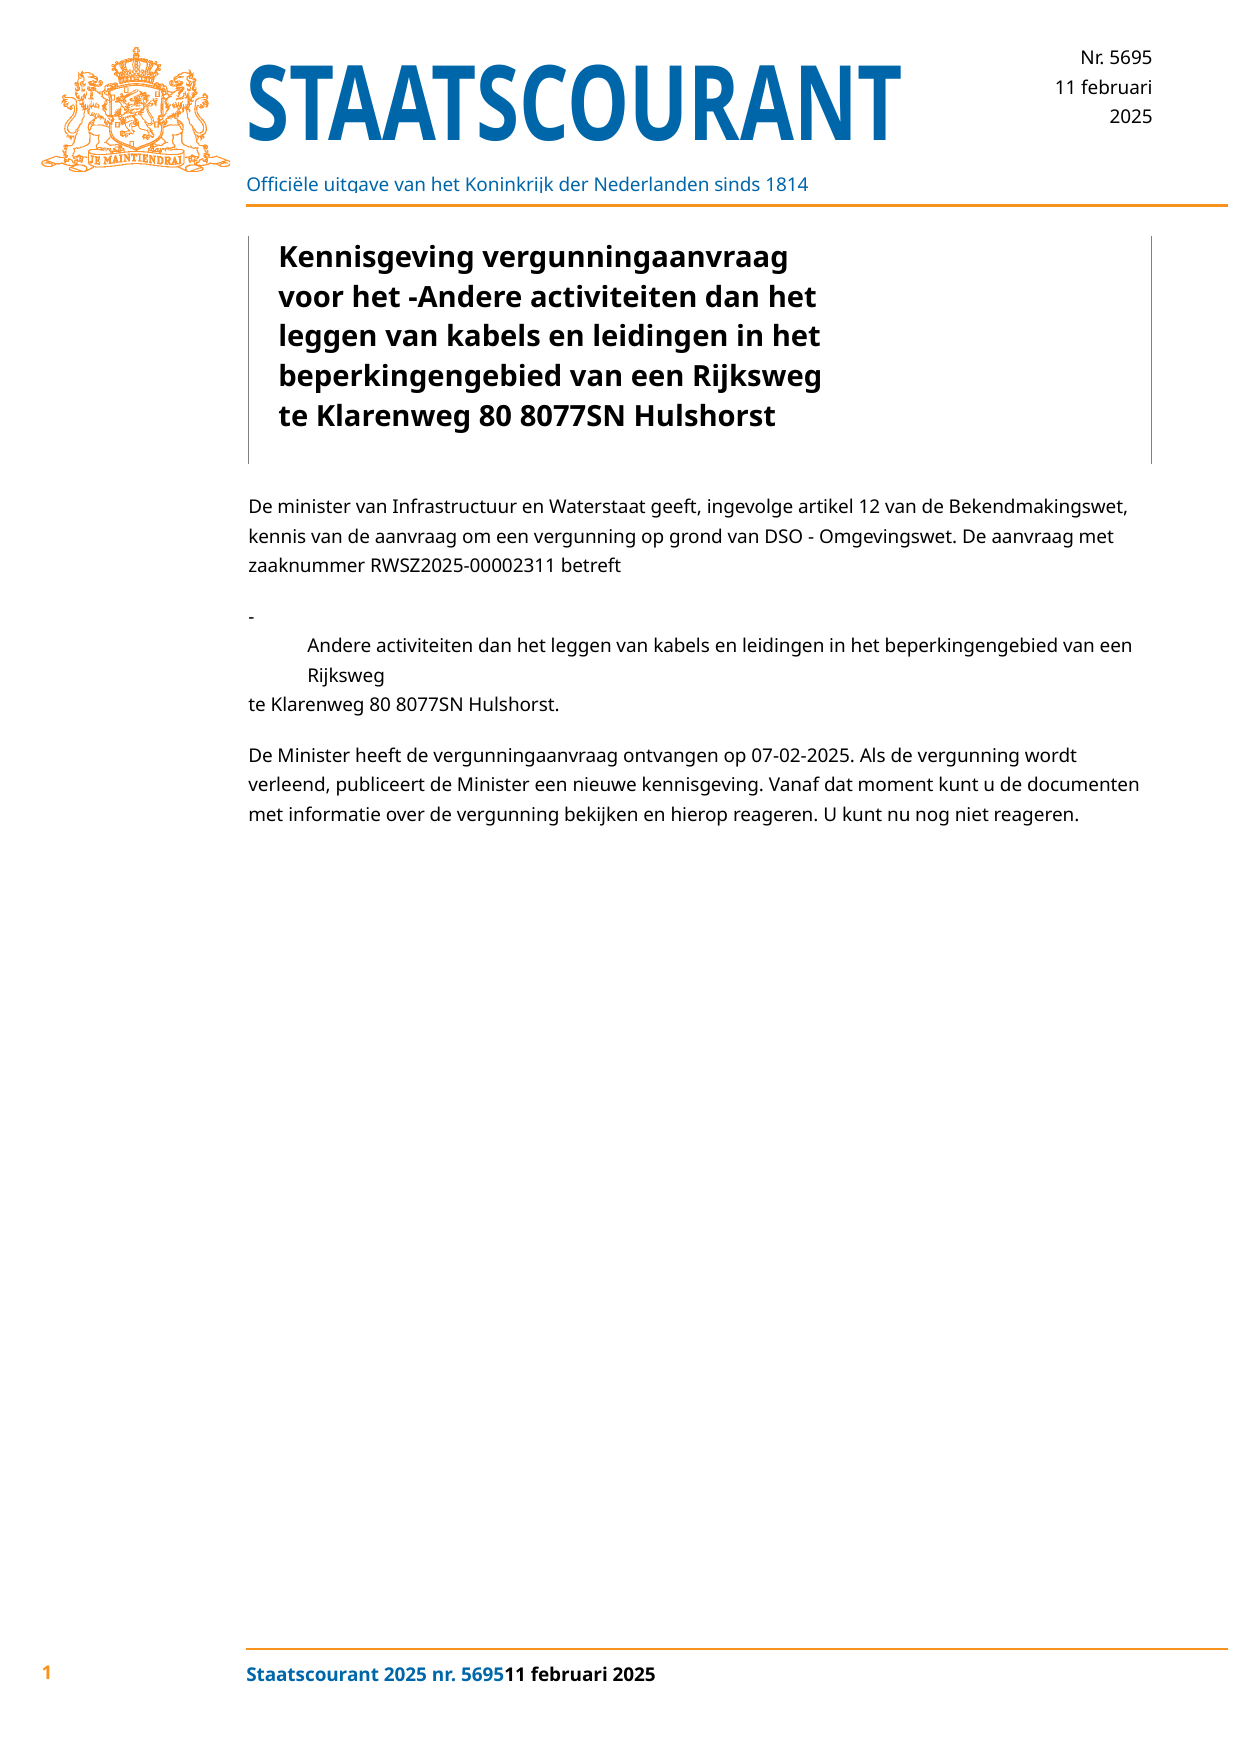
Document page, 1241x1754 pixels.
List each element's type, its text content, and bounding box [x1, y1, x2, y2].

table_header Kennisgeving vergunningaanvraag voor het -Andere activiteiten dan het leggen van kabels en leidingen in het beperkingengebied van een Rijksweg te Klarenweg 80 8077SN Hulshorst [249, 236, 850, 464]
table_header [850, 414, 1151, 464]
table_header [850, 236, 912, 413]
picture [912, 236, 1090, 414]
picture [41, 47, 231, 172]
list Andere activiteiten dan het leggen van kabels en leidingen in het beperkingengebied van een Rijksweg [248, 632, 1152, 688]
text De Minister heeft de vergunningaanvraag ontvangen op 07-02-2025. Als de vergunning wordt verleend, publiceert de Minister een nieuwe kennisgeving. Vanaf dat moment kunt u de documenten met informatie over de vergunning bekijken en hierop reageren. U kunt nu nog niet reageren. [248, 742, 1152, 827]
text De minister van Infrastructuur en Waterstaat geeft, ingevolge artikel 12 van de Bekendmakingswet, kennis van de aanvraag om een vergunning op grond van DSO - Omgevingswet. De aanvraag met zaaknummer RWSZ2025-00002311 betreft [248, 493, 1152, 578]
table_header [1090, 236, 1151, 413]
text te Klarenweg 80 8077SN Hulshorst. [248, 692, 1152, 717]
